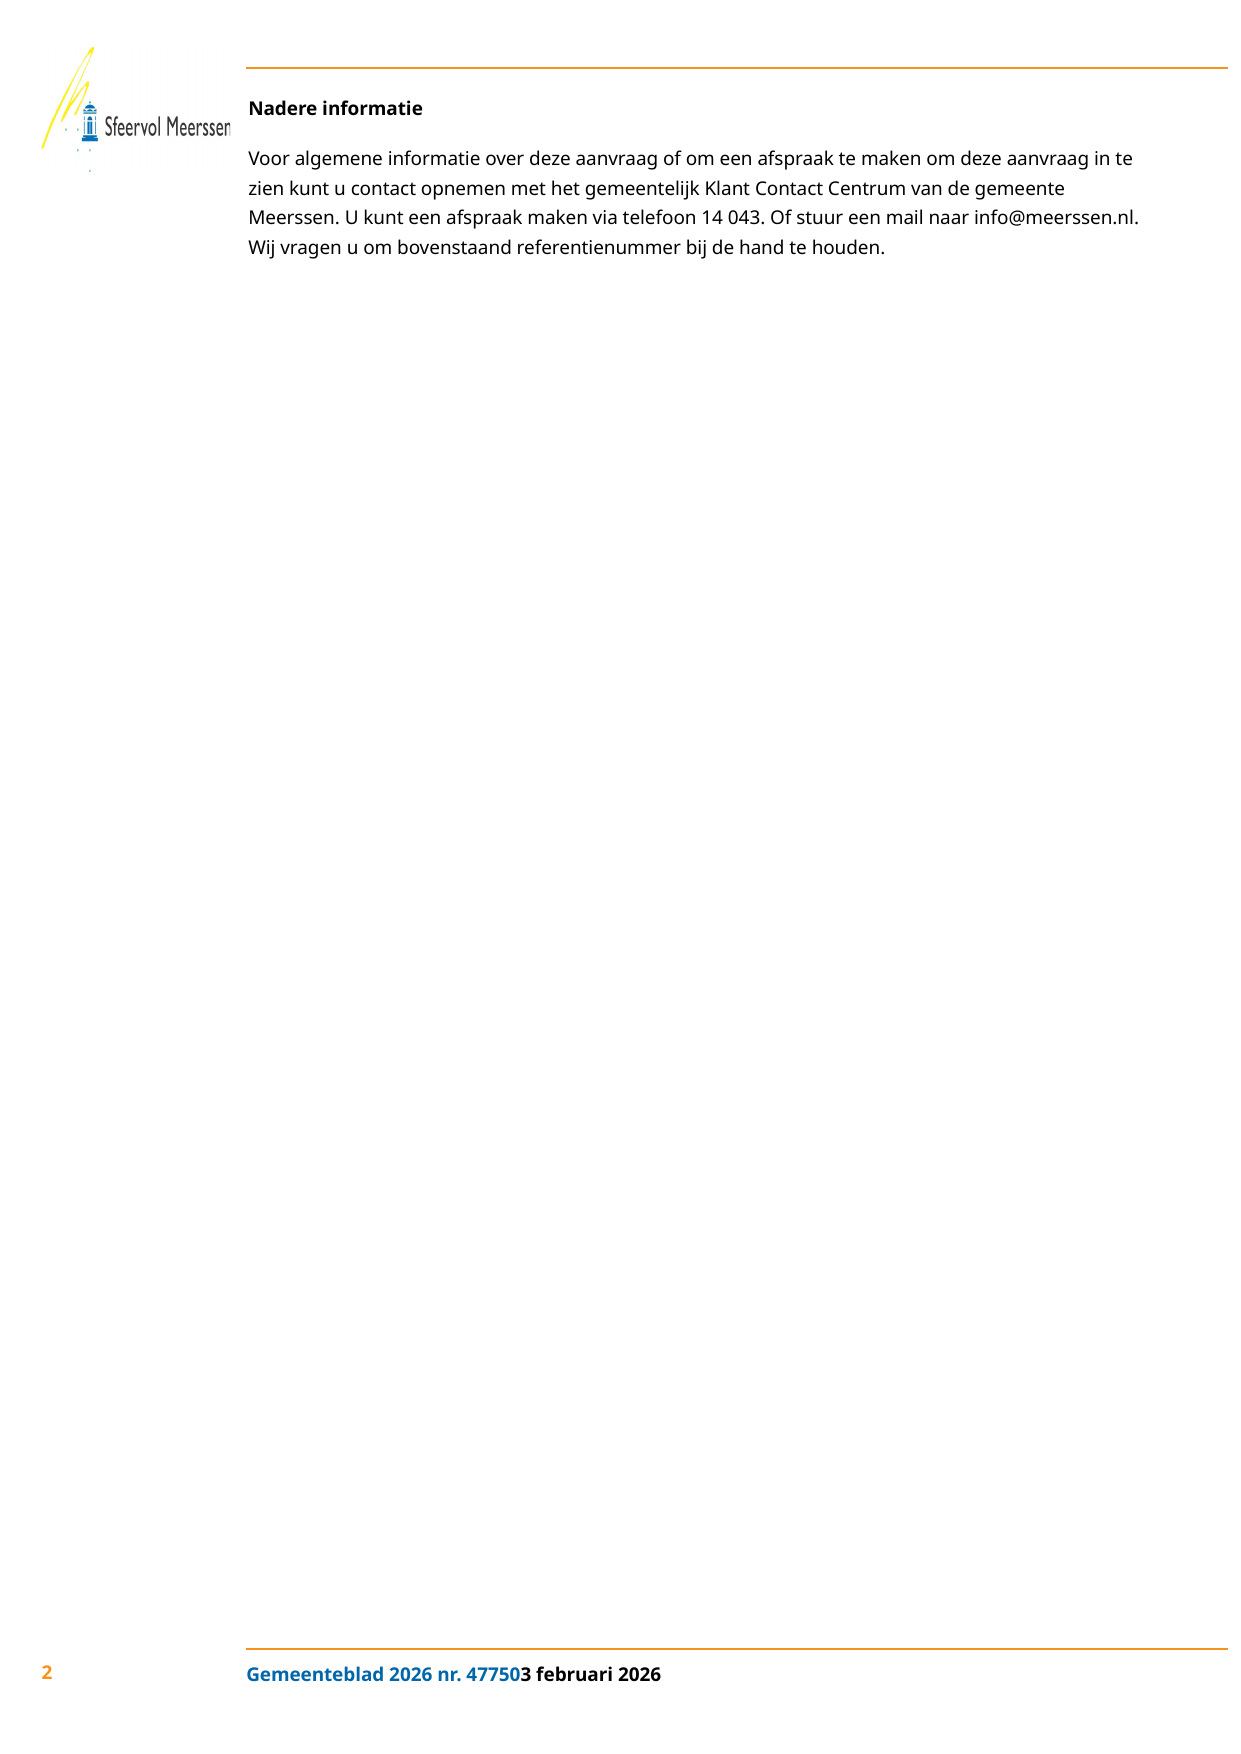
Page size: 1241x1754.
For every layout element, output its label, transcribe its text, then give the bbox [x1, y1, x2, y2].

text Voor algemene informatie over deze aanvraag of om een afspraak te maken om deze aanvraag in te zien kunt u contact opnemen met het gemeentelijk Klant Contact Centrum van de gemeente Meerssen. U kunt een afspraak maken via telefoon 14 043. Of stuur een mail naar info@meerssen.nl. Wij vragen u om bovenstaand referentienummer bij de hand te houden. [248, 145, 1152, 260]
text Nadere informatie [248, 95, 1152, 121]
picture [41, 47, 231, 172]
